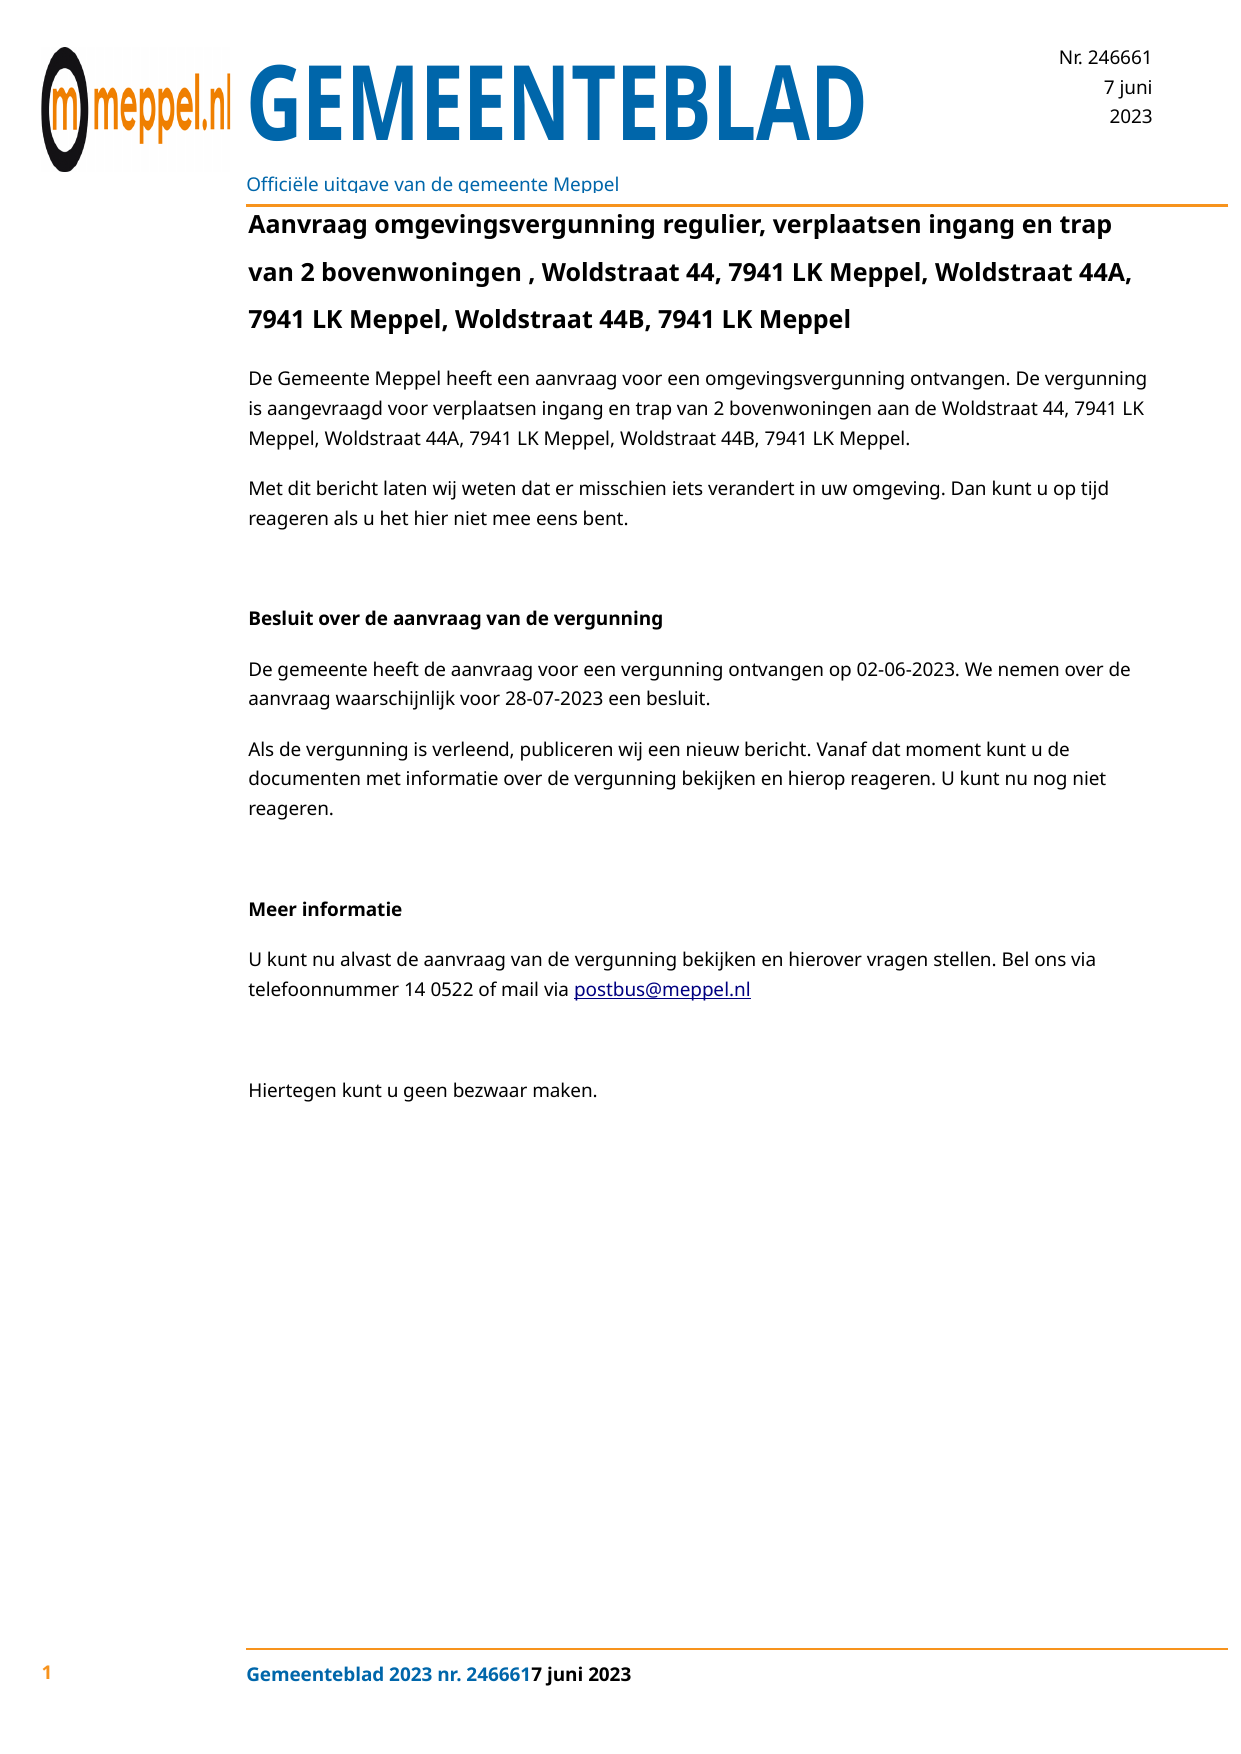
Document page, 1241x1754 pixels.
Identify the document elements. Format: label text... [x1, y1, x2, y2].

text Hiertegen kunt u geen bezwaar maken. [248, 1077, 1152, 1102]
text De Gemeente Meppel heeft een aanvraag voor een omgevingsvergunning ontvangen. De vergunning is aangevraagd voor verplaats­en ingang en trap van 2 bovenwoni­ngen aan de Woldstraat 44, 7941 LK Meppel, Woldstraat 44A, 7941 LK Meppel, Woldstraat 44B, 7941 LK Meppel. [248, 366, 1152, 450]
text Meer informatie [248, 896, 1152, 922]
text Besluit over de aanvraag van de vergunning [248, 606, 1152, 631]
picture [41, 47, 231, 172]
text Aanvraag omgevingsvergunning regulier, verplaats­en ingang en trap van 2 bovenwoni­ngen , Woldstraat 44, 7941 LK Meppel, Woldstraat 44A, 7941 LK Meppel, Woldstraat 44B, 7941 LK Meppel [248, 207, 1152, 336]
text Als de vergunning is verleend, publiceren wij een nieuw bericht. Vanaf dat moment kunt u de documenten met informatie over de vergunning bekijken en hierop reageren. U kunt nu nog niet reageren. [248, 736, 1152, 821]
text Met dit bericht laten wij weten dat er misschien iets verandert in uw omgeving. Dan kunt u op tijd reageren als u het hier niet mee eens bent. [248, 475, 1152, 530]
text U kunt nu alvast de aanvraag van de vergunning bekijken en hierover vragen stellen. Bel ons via telefoonnummer 14 0522 of mail via postbus@meppel.nl [248, 946, 1152, 1002]
text De gemeente heeft de aanvraag voor een vergunning ontvangen op 02-06-2023. We nemen over de aanvraag waarschijnlijk voor 28-07-2023 een besluit. [248, 656, 1152, 711]
